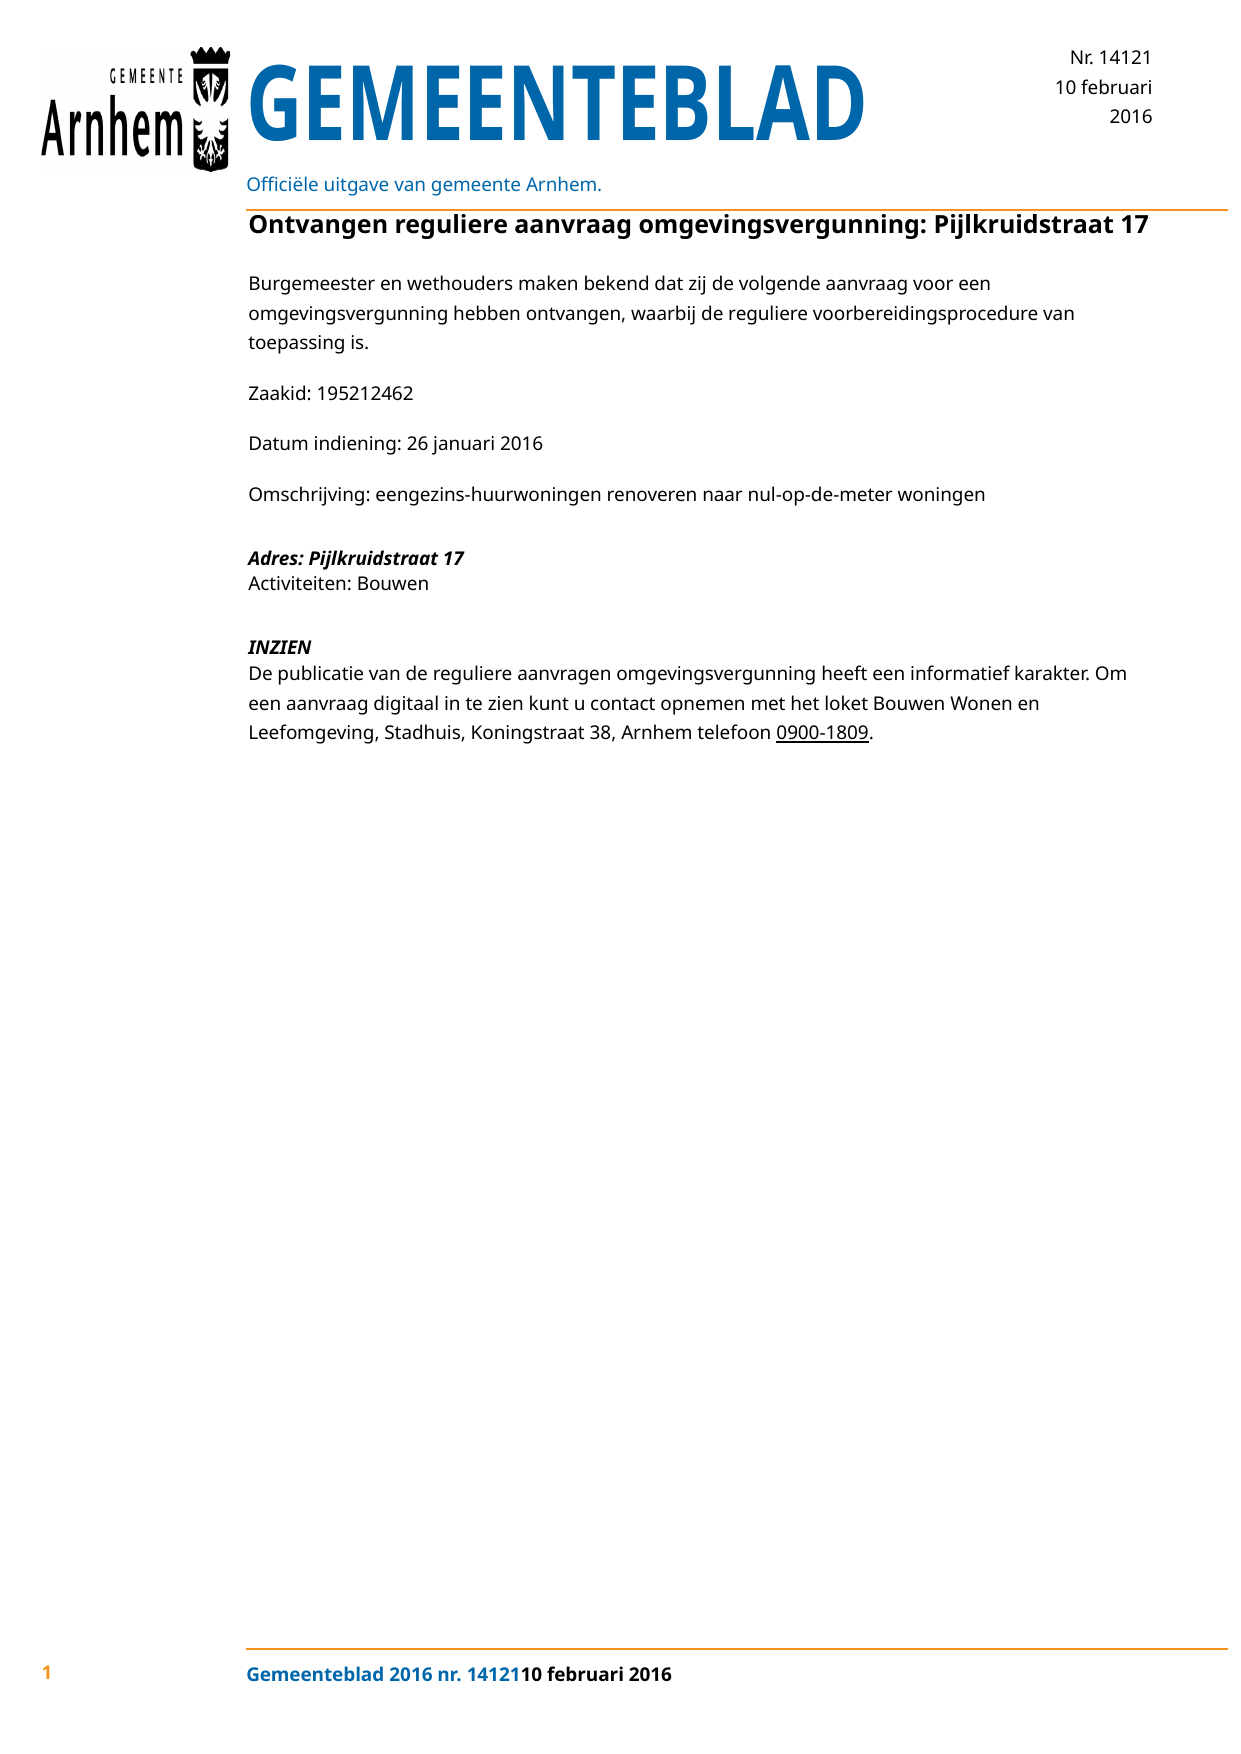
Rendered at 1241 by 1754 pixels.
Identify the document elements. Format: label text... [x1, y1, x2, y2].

text Burgemeester en wethouders maken bekend dat zij de volgende aanvraag voor een omgevingsvergunning hebben ontvangen, waarbij de reguliere voorbereidingsprocedure van toepassing is. [248, 270, 1152, 355]
picture [41, 47, 231, 172]
text Activiteiten: Bouwen [248, 570, 1152, 596]
text Zaakid: 195212462 [248, 380, 1152, 406]
text Omschrijving: eengezins-huurwoningen renoveren naar nul-op-de-meter woningen [248, 481, 1152, 506]
text De publicatie van de reguliere aanvragen omgevingsvergunning heeft een informatief karakter. Om een aanvraag digitaal in te zien kunt u contact opnemen met het loket Bouwen Wonen en Leefomgeving, Stadhuis, Koningstraat 38, Arnhem telefoon 0900-1809. [248, 660, 1152, 745]
text Ontvangen reguliere aanvraag omgevingsvergunning: Pijlkruidstraat 17 [248, 211, 1152, 241]
text INZIEN [248, 634, 1152, 660]
text Adres: Pijlkruidstraat 17 [248, 545, 1152, 570]
text Datum indiening: 26 januari 2016 [248, 430, 1152, 456]
